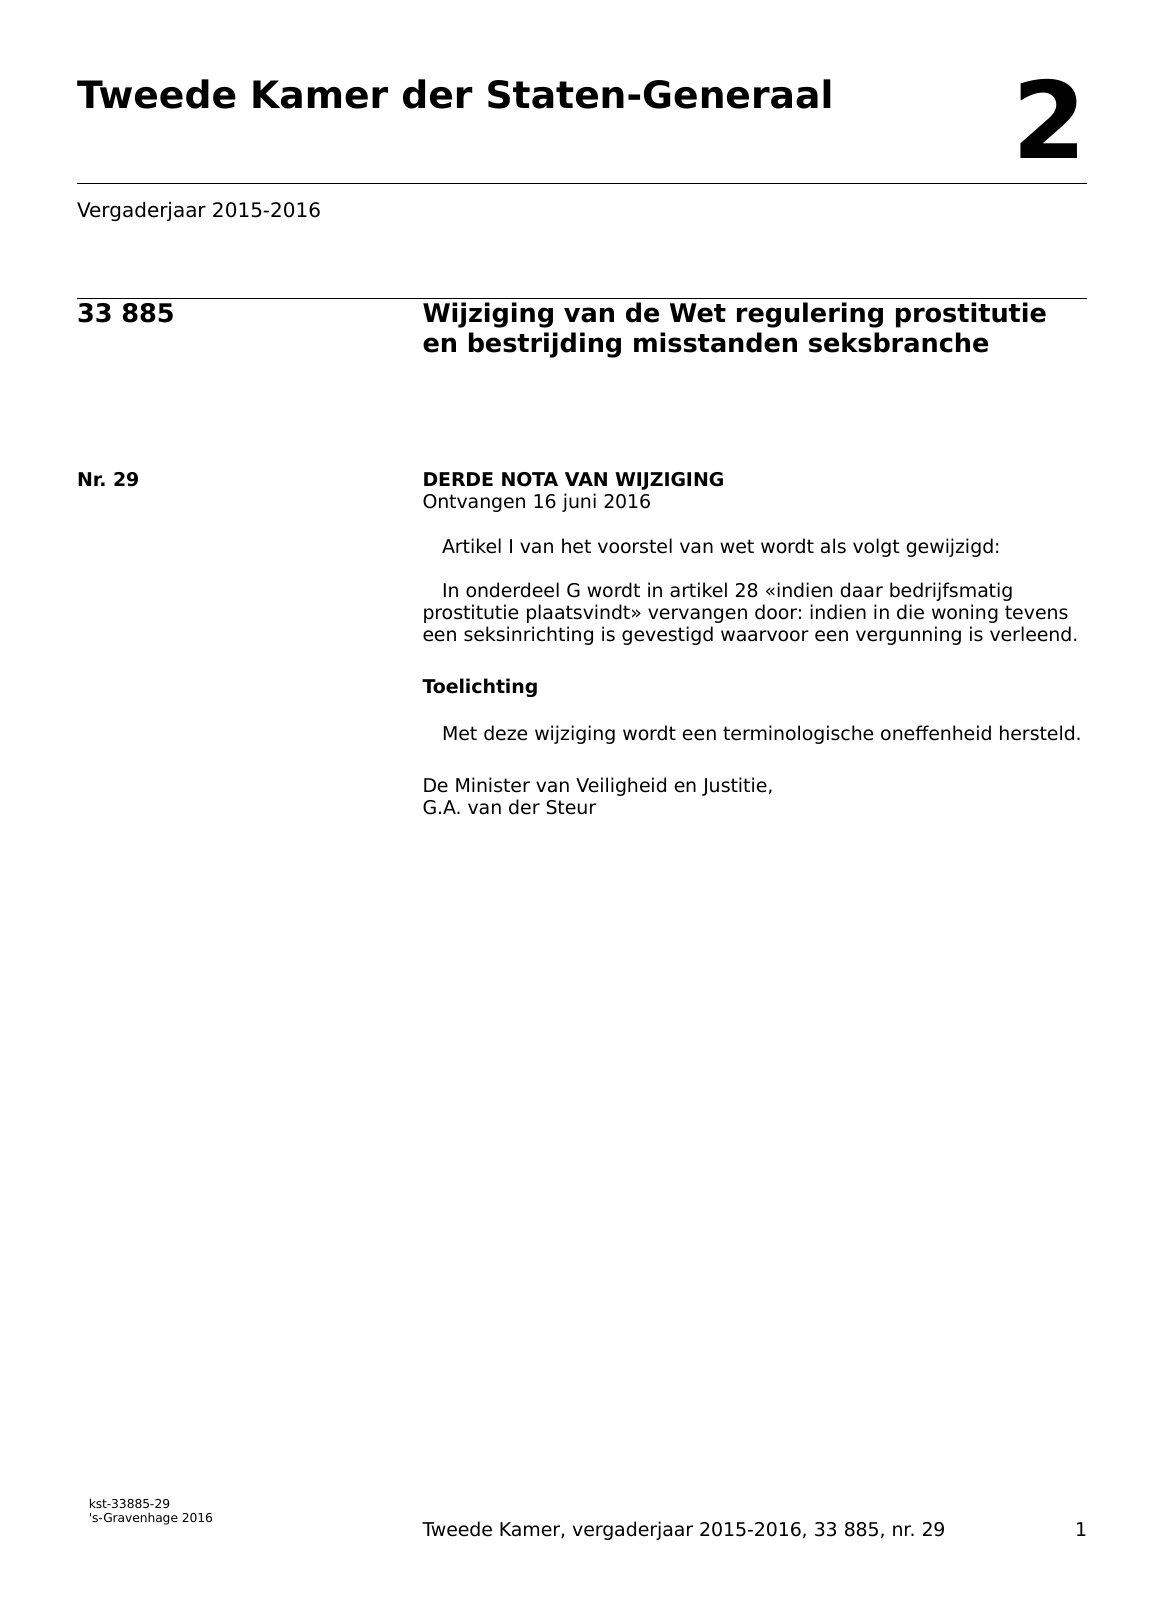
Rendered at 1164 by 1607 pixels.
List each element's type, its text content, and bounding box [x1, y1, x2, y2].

table_cell Vergaderjaar 2015-2016 [77, 184, 1087, 298]
subtitle Nr. 29 DERDE NOTA VAN WIJZIGING [77, 469, 1087, 491]
text kst-33885-29 [88, 1497, 323, 1511]
text Artikel I van het voorstel van wet wordt als volgt gewijzigd: [422, 536, 1087, 557]
text Ontvangen 16 juni 2016 [422, 491, 1087, 513]
text In onderdeel G wordt in artikel 28 «indien daar bedrijfsmatig prostitutie plaatsvindt» vervangen door: indien in die woning tevens een seksinrichting is gevestigd waarvoor een vergunning is verleend. [422, 580, 1087, 646]
subtitle Toelichting [422, 676, 1087, 698]
table_header 2 [886, 59, 1087, 183]
text De Minister van Veiligheid en Justitie, G.A. van der Steur [422, 774, 1087, 818]
table_header Tweede Kamer der Staten-Generaal [77, 59, 886, 183]
text 's-Gravenhage 2016 [88, 1511, 323, 1525]
subtitle 33 885 Wijziging van de Wet regulering prostitutie en bestrijding misstanden seksbranche [77, 299, 1087, 358]
text Met deze wijziging wordt een terminologische oneffenheid hersteld. [422, 723, 1087, 744]
